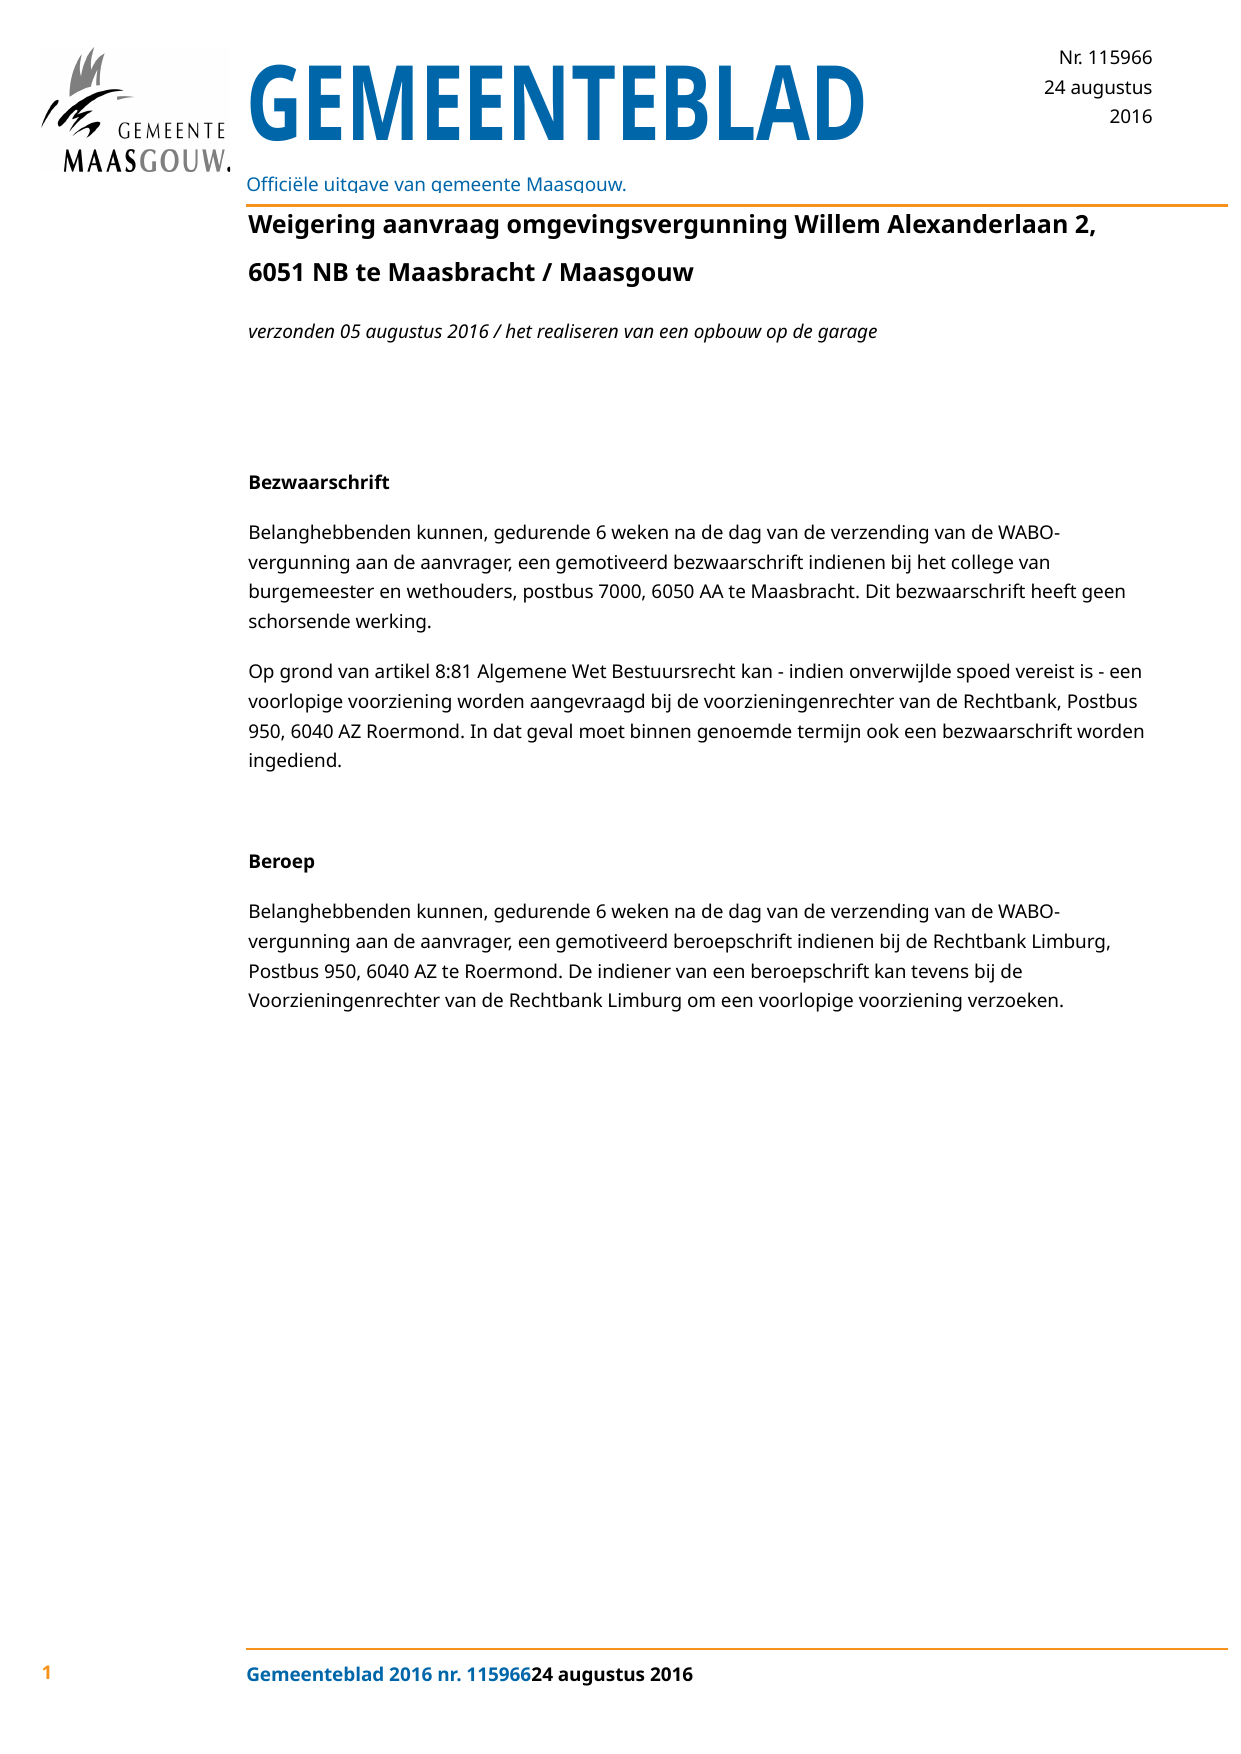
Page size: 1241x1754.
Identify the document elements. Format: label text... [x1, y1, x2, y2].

text Bezwaarschrift [248, 469, 1152, 495]
text Belanghebbenden kunnen, gedurende 6 weken na de dag van de verzending van de WABO-vergunning aan de aanvrager, een gemotiveerd beroepschrift indienen bij de Rechtbank Limburg, Postbus 950, 6040 AZ te Roermond. De indiener van een beroepschrift kan tevens bij de Voorzieningenrechter van de Rechtbank Limburg om een voorlopige voorziening verzoeken. [248, 899, 1152, 1013]
text Op grond van artikel 8:81 Algemene Wet Bestuursrecht kan - indien onverwijlde spoed vereist is - een voorlopige voorziening worden aangevraagd bij de voorzieningenrechter van de Rechtbank, Postbus 950, 6040 AZ Roermond. In dat geval moet binnen genoemde termijn ook een bezwaarschrift worden ingediend. [248, 659, 1152, 773]
text verzonden 05 augustus 2016 / het realiseren van een opbouw op de garage [248, 318, 1152, 344]
text Belanghebbenden kunnen, gedurende 6 weken na de dag van de verzending van de WABO-vergunning aan de aanvrager, een gemotiveerd bezwaarschrift indienen bij het college van burgemeester en wethouders, postbus 7000, 6050 AA te Maasbracht. Dit bezwaarschrift heeft geen schorsende werking. [248, 519, 1152, 634]
picture [41, 47, 231, 172]
text Beroep [248, 848, 1152, 874]
text Weigering aanvraag omgevingsvergunning Willem Alexanderlaan 2, 6051 NB te Maasbracht / Maasgouw [248, 207, 1152, 288]
